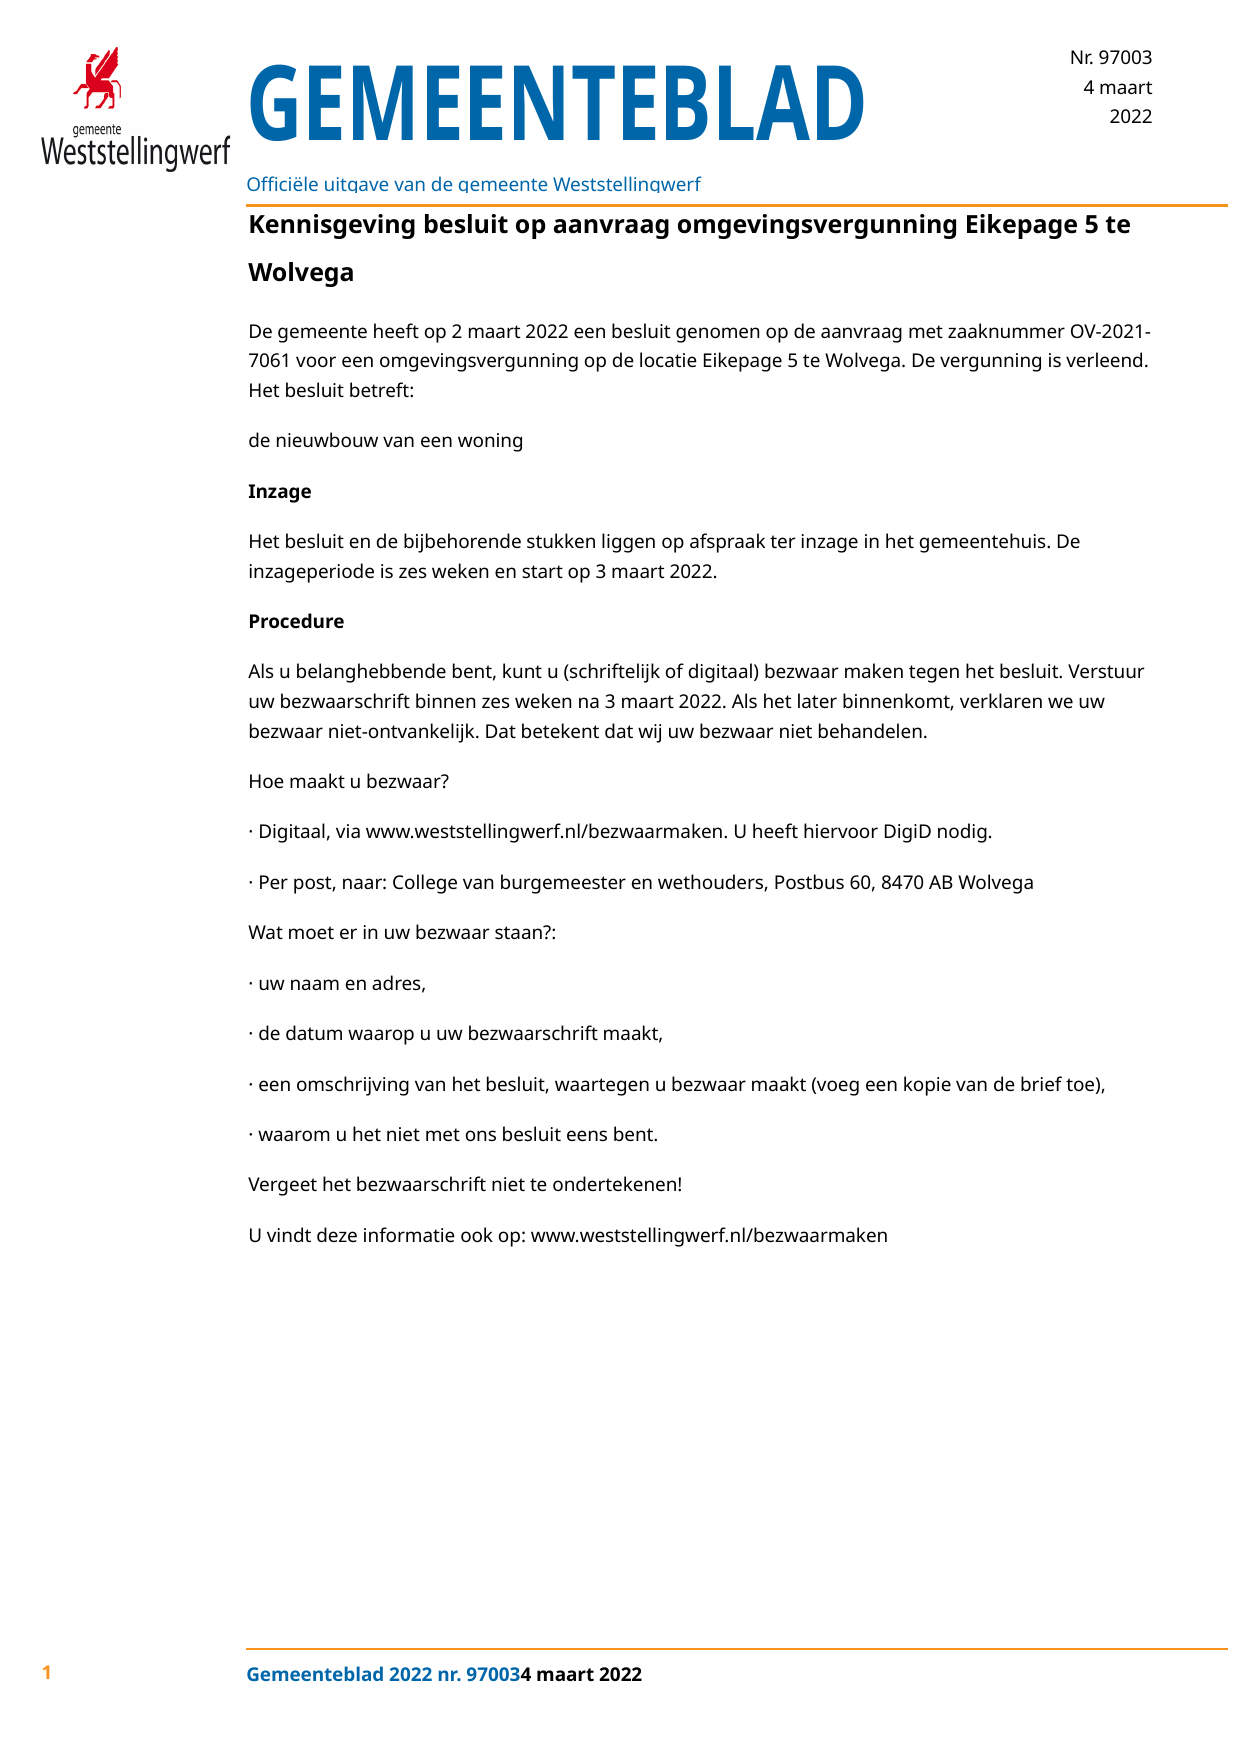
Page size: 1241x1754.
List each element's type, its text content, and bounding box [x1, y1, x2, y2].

text · een omschrijving van het besluit, waartegen u bezwaar maakt (voeg een kopie van de brief toe), [248, 1071, 1152, 1097]
text · waarom u het niet met ons besluit eens bent. [248, 1121, 1152, 1147]
text · Digitaal, via www.weststellingwerf.nl/bezwaarmaken. U heeft hiervoor DigiD nodig. [248, 819, 1152, 844]
text Hoe maakt u bezwaar? [248, 768, 1152, 794]
text Kennisgeving besluit op aanvraag omgevingsvergunning Eikepage 5 te Wolvega [248, 207, 1152, 288]
picture [41, 47, 231, 172]
text U vindt deze informatie ook op: www.weststellingwerf.nl/bezwaarmaken [248, 1222, 1152, 1248]
text Procedure [248, 608, 1152, 634]
text De gemeente heeft op 2 maart 2022 een besluit genomen op de aanvraag met zaaknummer OV-2021-7061 voor een omgevingsvergunning op de locatie Eikepage 5 te Wolvega. De vergunning is verleend. Het besluit betreft: [248, 318, 1152, 403]
text Als u belanghebbende bent, kunt u (schriftelijk of digitaal) bezwaar maken tegen het besluit. Verstuur uw bezwaarschrift binnen zes weken na 3 maart 2022. Als het later binnenkomt, verklaren we uw bezwaar niet-ontvankelijk. Dat betekent dat wij uw bezwaar niet behandelen. [248, 659, 1152, 744]
text · uw naam en adres, [248, 970, 1152, 996]
text Inzage [248, 478, 1152, 504]
text · Per post, naar: College van burgemeester en wethouders, Postbus 60, 8470 AB Wolvega [248, 869, 1152, 895]
text Wat moet er in uw bezwaar staan?: [248, 919, 1152, 945]
text · de datum waarop u uw bezwaarschrift maakt, [248, 1020, 1152, 1046]
text Vergeet het bezwaarschrift niet te ondertekenen! [248, 1172, 1152, 1197]
text de nieuwbouw van een woning [248, 427, 1152, 453]
text Het besluit en de bijbehorende stukken liggen op afspraak ter inzage in het gemeentehuis. De inzageperiode is zes weken en start op 3 maart 2022. [248, 528, 1152, 584]
